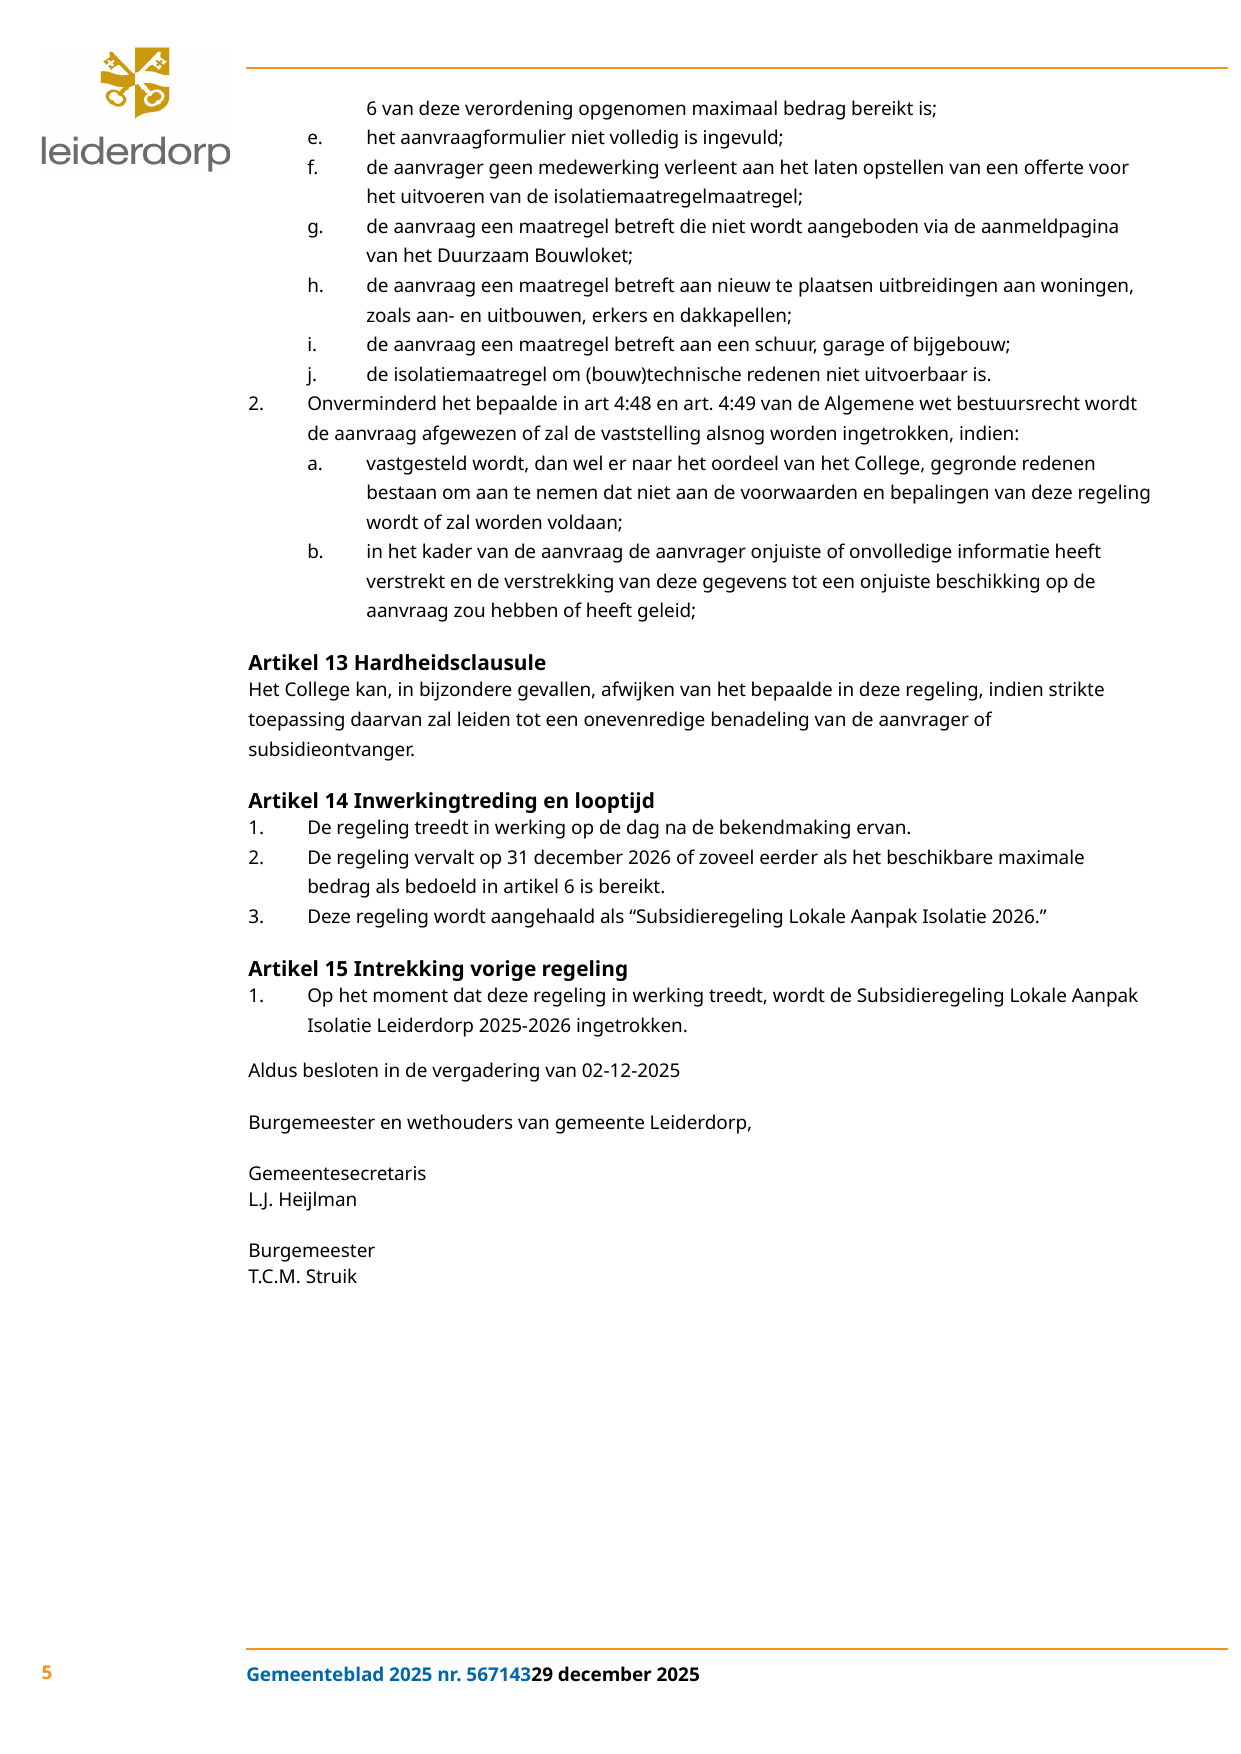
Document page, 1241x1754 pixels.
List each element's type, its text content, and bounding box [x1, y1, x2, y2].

list het aanvraagformulier niet volledig is ingevuld; [307, 124, 1152, 150]
text Burgemeester en wethouders van gemeente Leiderdorp, [248, 1109, 1152, 1134]
text Gemeentesecretaris [248, 1160, 1152, 1186]
text T.C.M. Struik [248, 1263, 1152, 1289]
list in het kader van de aanvraag de aanvrager onjuiste of onvolledige informatie heeft verstrekt en de verstrekking van deze gegevens tot een onjuiste beschikking op de aanvraag zou hebben of heeft geleid; [307, 538, 1152, 623]
text Burgemeester [248, 1237, 1152, 1263]
list De regeling treedt in werking op de dag na de bekendmaking ervan. [248, 814, 1152, 840]
text L.J. Heijlman [248, 1186, 1152, 1212]
text Aldus besloten in de vergadering van 02-12-2025 [248, 1057, 1152, 1083]
list 6 van deze verordening opgenomen maximaal bedrag bereikt is; [307, 95, 1152, 121]
text Artikel 14 Inwerkingtreding en looptijd [248, 786, 1152, 814]
text Het College kan, in bijzondere gevallen, afwijken van het bepaalde in deze regeling, indien strikte toepassing daarvan zal leiden tot een onevenredige benadeling van de aanvrager of subsidieontvanger. [248, 677, 1152, 761]
list de aanvraag een maatregel betreft die niet wordt aangeboden via de aanmeldpagina van het Duurzaam Bouwloket; [307, 213, 1152, 268]
list de aanvraag een maatregel betreft aan nieuw te plaatsen uitbreidingen aan woningen, zoals aan- en uitbouwen, erkers en dakkapellen; [307, 272, 1152, 328]
list Deze regeling wordt aangehaald als “Subsidieregeling Lokale Aanpak Isolatie 2026.” [248, 903, 1152, 929]
list Op het moment dat deze regeling in werking treedt, wordt de Subsidieregeling Lokale Aanpak Isolatie Leiderdorp 2025-2026 ingetrokken. [248, 982, 1152, 1037]
list vastgesteld wordt, dan wel er naar het oordeel van het College, gegronde redenen bestaan om aan te nemen dat niet aan de voorwaarden en bepalingen van deze regeling wordt of zal worden voldaan; [307, 450, 1152, 535]
list de isolatiemaatregel om (bouw)technische redenen niet uitvoerbaar is. [307, 361, 1152, 387]
list de aanvraag een maatregel betreft aan een schuur, garage of bijgebouw; [307, 331, 1152, 357]
list de aanvrager geen medewerking verleent aan het laten opstellen van een offerte voor het uitvoeren van de isolatiemaatregelmaatregel; [307, 154, 1152, 209]
text Artikel 15 Intrekking vorige regeling [248, 954, 1152, 982]
list Onverminderd het bepaalde in art 4:48 en art. 4:49 van de Algemene wet bestuursrecht wordt de aanvraag afgewezen of zal de vaststelling alsnog worden ingetrokken, indien: [248, 391, 1152, 446]
text Artikel 13 Hardheidsclausule [248, 648, 1152, 677]
picture [41, 47, 231, 172]
list De regeling vervalt op 31 december 2026 of zoveel eerder als het beschikbare maximale bedrag als bedoeld in artikel 6 is bereikt. [248, 844, 1152, 899]
